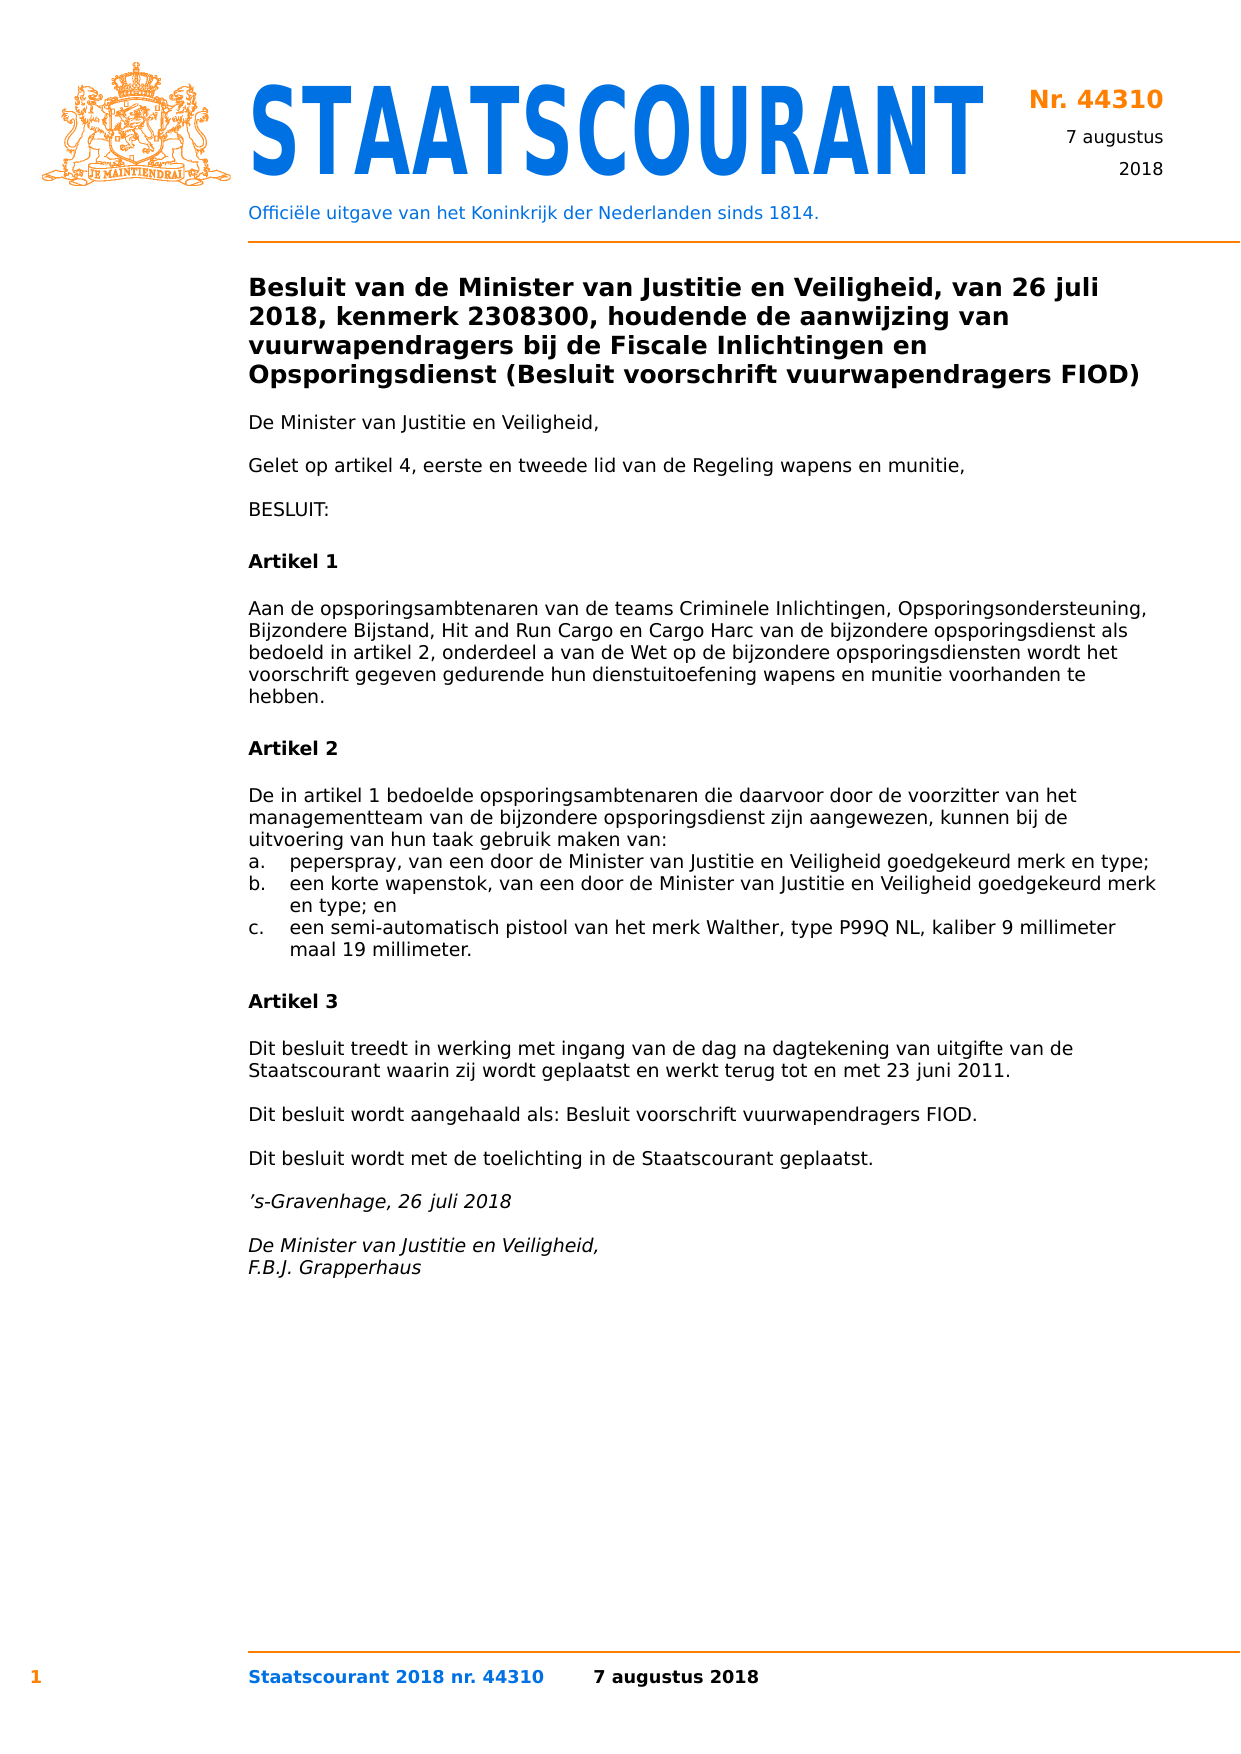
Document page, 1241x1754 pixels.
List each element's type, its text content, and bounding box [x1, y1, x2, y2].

table_cell Officiële uitgave van het Koninkrijk der Nederlanden sinds 1814. [248, 203, 1240, 241]
text De Minister van Justitie en Veiligheid, F.B.J. Grapperhaus [248, 1235, 1163, 1279]
table_cell 7 augustus [998, 121, 1240, 153]
text Dit besluit wordt aangehaald als: Besluit voorschrift vuurwapendragers FIOD. [248, 1104, 1163, 1126]
text Dit besluit wordt met de toelichting in de Staatscourant geplaatst. [248, 1148, 1163, 1169]
text a. peperspray, van een door de Minister van Justitie en Veiligheid goedgekeurd merk en type; [248, 851, 1163, 873]
subtitle Artikel 3 [248, 991, 1163, 1013]
text De in artikel 1 bedoelde opsporingsambtenaren die daarvoor door de voorzitter van het managementteam van de bijzondere opsporingsdienst zijn aangewezen, kunnen bij de uitvoering van hun taak gebruik maken van: [248, 785, 1163, 851]
subtitle Artikel 1 [248, 551, 1163, 573]
text Dit besluit treedt in werking met ingang van de dag na dagtekening van uitgifte van de Staatscourant waarin zij wordt geplaatst en werkt terug tot en met 23 juni 2011. [248, 1038, 1163, 1082]
text c. een semi-automatisch pistool van het merk Walther, type P99Q NL, kaliber 9 millimeter maal 19 millimeter. [248, 917, 1163, 961]
subtitle Besluit van de Minister van Justitie en Veiligheid, van 26 juli 2018, kenmerk 2308300, houdende de aanwijzing van vuurwapendragers bij de Fiscale Inlichtingen en Opsporingsdienst (Besluit voorschrift vuurwapendragers FIOD) [248, 273, 1163, 390]
table_cell 2018 [998, 153, 1240, 203]
text BESLUIT: [248, 499, 1163, 521]
text ’s-Gravenhage, 26 juli 2018 [248, 1191, 1163, 1213]
table_header Nr. 44310 [998, 62, 1240, 121]
text De Minister van Justitie en Veiligheid, [248, 412, 1163, 433]
text Aan de opsporingsambtenaren van de teams Criminele Inlichtingen, Opsporingsondersteuning, Bijzondere Bijstand, Hit and Run Cargo en Cargo Harc van de bijzondere opsporingsdienst als bedoeld in artikel 2, onderdeel a van de Wet op de bijzondere opsporingsdiensten wordt het voorschrift gegeven gedurende hun dienstuitoefening wapens en munitie voorhanden te hebben. [248, 598, 1163, 708]
table_header [25, 62, 248, 241]
table_header STAATSCOURANT [248, 62, 998, 203]
text b. een korte wapenstok, van een door de Minister van Justitie en Veiligheid goedgekeurd merk en type; en [248, 873, 1163, 917]
subtitle Artikel 2 [248, 738, 1163, 760]
text Gelet op artikel 4, eerste en tweede lid van de Regeling wapens en munitie, [248, 455, 1163, 477]
picture [41, 62, 231, 186]
